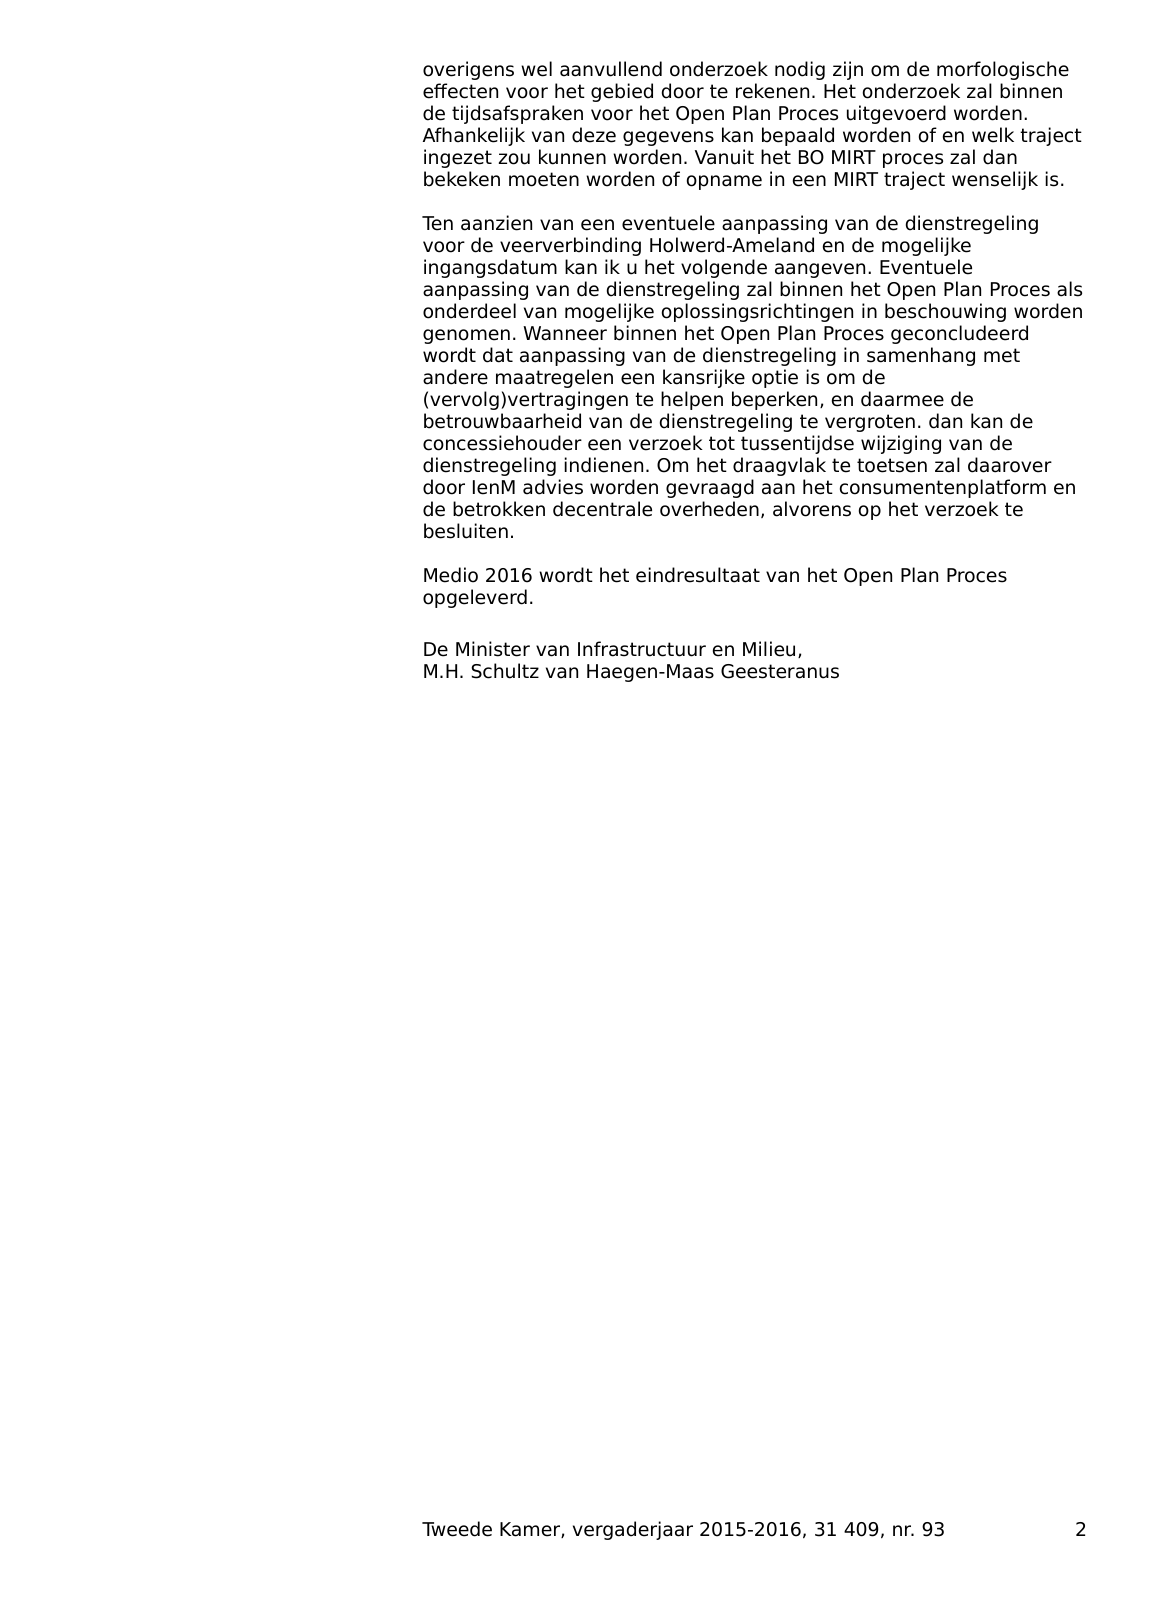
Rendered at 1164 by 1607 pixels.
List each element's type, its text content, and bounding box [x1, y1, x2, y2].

text De Minister van Infrastructuur en Milieu, M.H. Schultz van Haegen-Maas Geesteranus [422, 639, 1087, 683]
text Medio 2016 wordt het eindresultaat van het Open Plan Proces opgeleverd. [422, 565, 1087, 609]
text Ten aanzien van een eventuele aanpassing van de dienstregeling voor de veerverbinding Holwerd-Ameland en de mogelijke ingangsdatum kan ik u het volgende aangeven. Eventuele aanpassing van de dienstregeling zal binnen het Open Plan Proces als onderdeel van mogelijke oplossingsrichtingen in beschouwing worden genomen. Wanneer binnen het Open Plan Proces geconcludeerd wordt dat aanpassing van de dienstregeling in samenhang met andere maatregelen een kansrijke optie is om de (vervolg)vertragingen te helpen beperken, en daarmee de betrouwbaarheid van de dienstregeling te vergroten. dan kan de concessiehouder een verzoek tot tussentijdse wijziging van de dienstregeling indienen. Om het draagvlak te toetsen zal daarover door IenM advies worden gevraagd aan het consumentenplatform en de betrokken decentrale overheden, alvorens op het verzoek te besluiten. [422, 213, 1087, 543]
text overigens wel aanvullend onderzoek nodig zijn om de morfologische effecten voor het gebied door te rekenen. Het onderzoek zal binnen de tijdsafspraken voor het Open Plan Proces uitgevoerd worden. Afhankelijk van deze gegevens kan bepaald worden of en welk traject ingezet zou kunnen worden. Vanuit het BO MIRT proces zal dan bekeken moeten worden of opname in een MIRT traject wenselijk is. [422, 59, 1087, 191]
